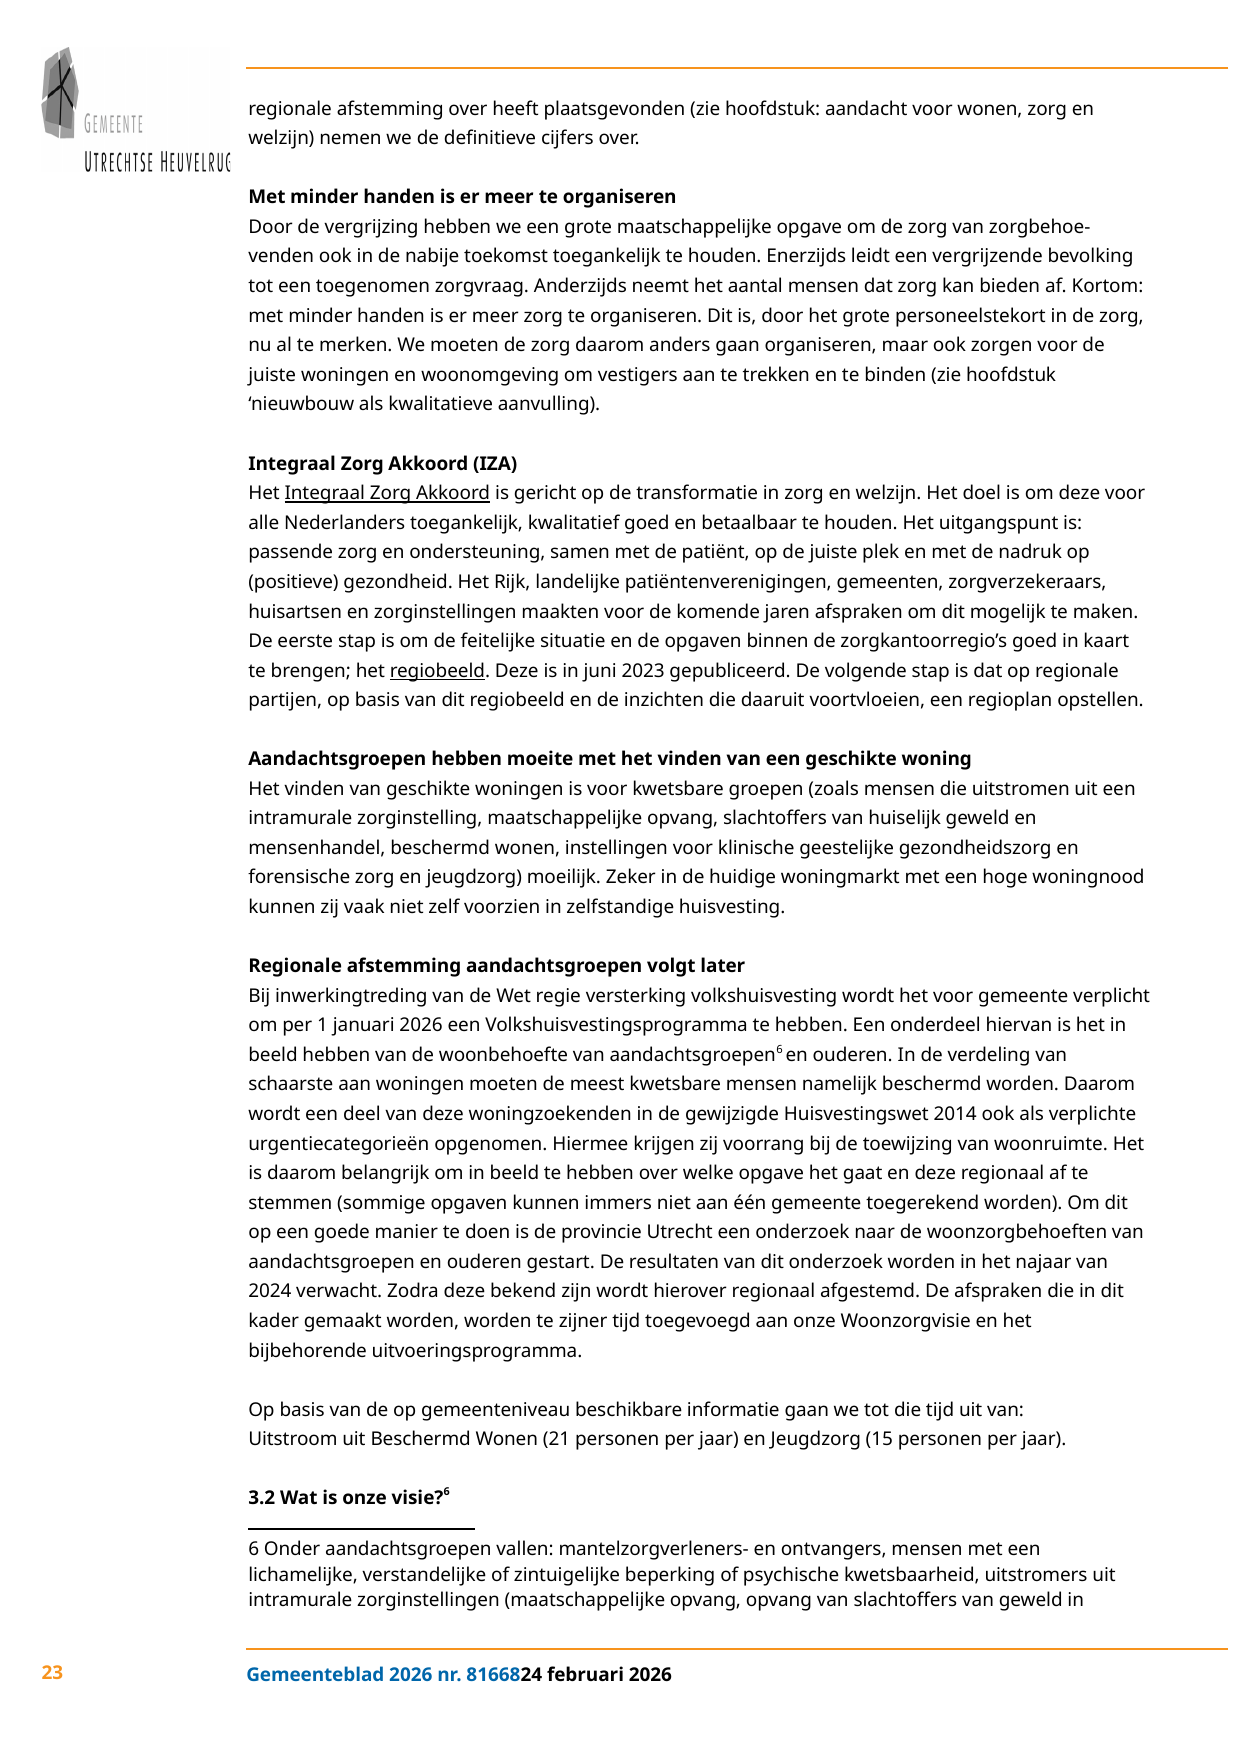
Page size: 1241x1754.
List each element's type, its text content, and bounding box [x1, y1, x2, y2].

table_header Regionale afstemming aandachtsgroepen volgt later Bij inwerkingtreding van de Wet regie versterking volkshuisvesting wordt het voor gemeente verplicht om per 1 januari 2026 een Volkshuisvestingsprogramma te hebben. Een onderdeel hiervan is het in beeld hebben van de woonbehoefte van aandachtsgroepen6 en ouderen. In de verdeling van schaarste aan woningen moeten de meest kwetsbare mensen namelijk beschermd worden. Daarom wordt een deel van deze woningzoekenden in de gewijzigde Huisvestingswet 2014 ook als verplichte urgentiecategorieën opgenomen. Hiermee krijgen zij voorrang bij de toewijzing van woonruimte. Het is daarom belangrijk om in beeld te hebben over welke opgave het gaat en deze regionaal af te stemmen (sommige opgaven kunnen immers niet aan één gemeente toegerekend worden). Om dit op een goede manier te doen is de provincie Utrecht een onderzoek naar de woonzorgbehoeften van aandachtsgroepen en ouderen gestart. De resultaten van dit onderzoek worden in het najaar van 2024 verwacht. Zodra deze bekend zijn wordt hierover regionaal afgestemd. De afspraken die in dit kader gemaakt worden, worden te zijner tijd toegevoegd aan onze Woonzorgvisie en het bijbehorende uitvoeringsprogramma. Op basis van de op gemeenteniveau beschikbare informatie gaan we tot die tijd uit van: Uitstroom uit Beschermd Wonen (21 personen per jaar) en Jeugdzorg (15 personen per jaar). [248, 952, 1152, 1451]
text Onder aandachtsgroepen vallen: mantelzorgverleners- en ontvangers, mensen met een lichamelijke, verstandelijke of zintuigelijke beperking of psychische kwetsbaarheid, uitstromers uit intramurale zorginstellingen (maatschappelijke opvang, opvang van slachtoffers van geweld in [248, 1535, 1152, 1612]
text 3.2 Wat is onze visie? [248, 1484, 1152, 1510]
text regionale afstemming over heeft plaatsgevonden (zie hoofdstuk: aandacht voor wonen, zorg en welzijn) nemen we de definitieve cijfers over. [248, 95, 1152, 150]
picture [41, 47, 231, 172]
text Met minder handen is er meer te organiseren [248, 183, 1152, 209]
text Aandachtsgroepen hebben moeite met het vinden van een geschikte woning [248, 745, 1152, 771]
text Door de vergrijzing hebben we een grote maatschappelijke opgave om de zorg van zorgbehoe-venden ook in de nabije toekomst toegankelijk te houden. Enerzijds leidt een vergrijzende bevolking tot een toegenomen zorgvraag. Anderzijds neemt het aantal mensen dat zorg kan bieden af. Kortom: met minder handen is er meer zorg te organiseren. Dit is, door het grote personeelstekort in de zorg, nu al te merken. We moeten de zorg daarom anders gaan organiseren, maar ook zorgen voor de juiste woningen en woonomgeving om vestigers aan te trekken en te binden (zie hoofdstuk ‘nieuwbouw als kwalitatieve aanvulling). [248, 213, 1152, 416]
text Het vinden van geschikte woningen is voor kwetsbare groepen (zoals mensen die uitstromen uit een intramurale zorginstelling, maatschappelijke opvang, slachtoffers van huiselijk geweld en mensenhandel, beschermd wonen, instellingen voor klinische geestelijke gezondheidszorg en forensische zorg en jeugdzorg) moeilijk. Zeker in de huidige woningmarkt met een hoge woningnood kunnen zij vaak niet zelf voorzien in zelfstandige huisvesting. [248, 775, 1152, 919]
table_header Integraal Zorg Akkoord (IZA) Het Integraal Zorg Akkoord is gericht op de transformatie in zorg en welzijn. Het doel is om deze voor alle Nederlanders toegankelijk, kwalitatief goed en betaalbaar te houden. Het uitgangspunt is: passende zorg en ondersteuning, samen met de patiënt, op de juiste plek en met de nadruk op (positieve) gezondheid. Het Rijk, landelijke patiëntenverenigingen, gemeenten, zorgverzekeraars, huisartsen en zorginstellingen maakten voor de komende jaren afspraken om dit mogelijk te maken. De eerste stap is om de feitelijke situatie en de opgaven binnen de zorgkantoorregio’s goed in kaart te brengen; het regiobeeld. Deze is in juni 2023 gepubliceerd. De volgende stap is dat op regionale partijen, op basis van dit regiobeeld en de inzichten die daaruit voortvloeien, een regioplan opstellen. [248, 450, 1152, 712]
